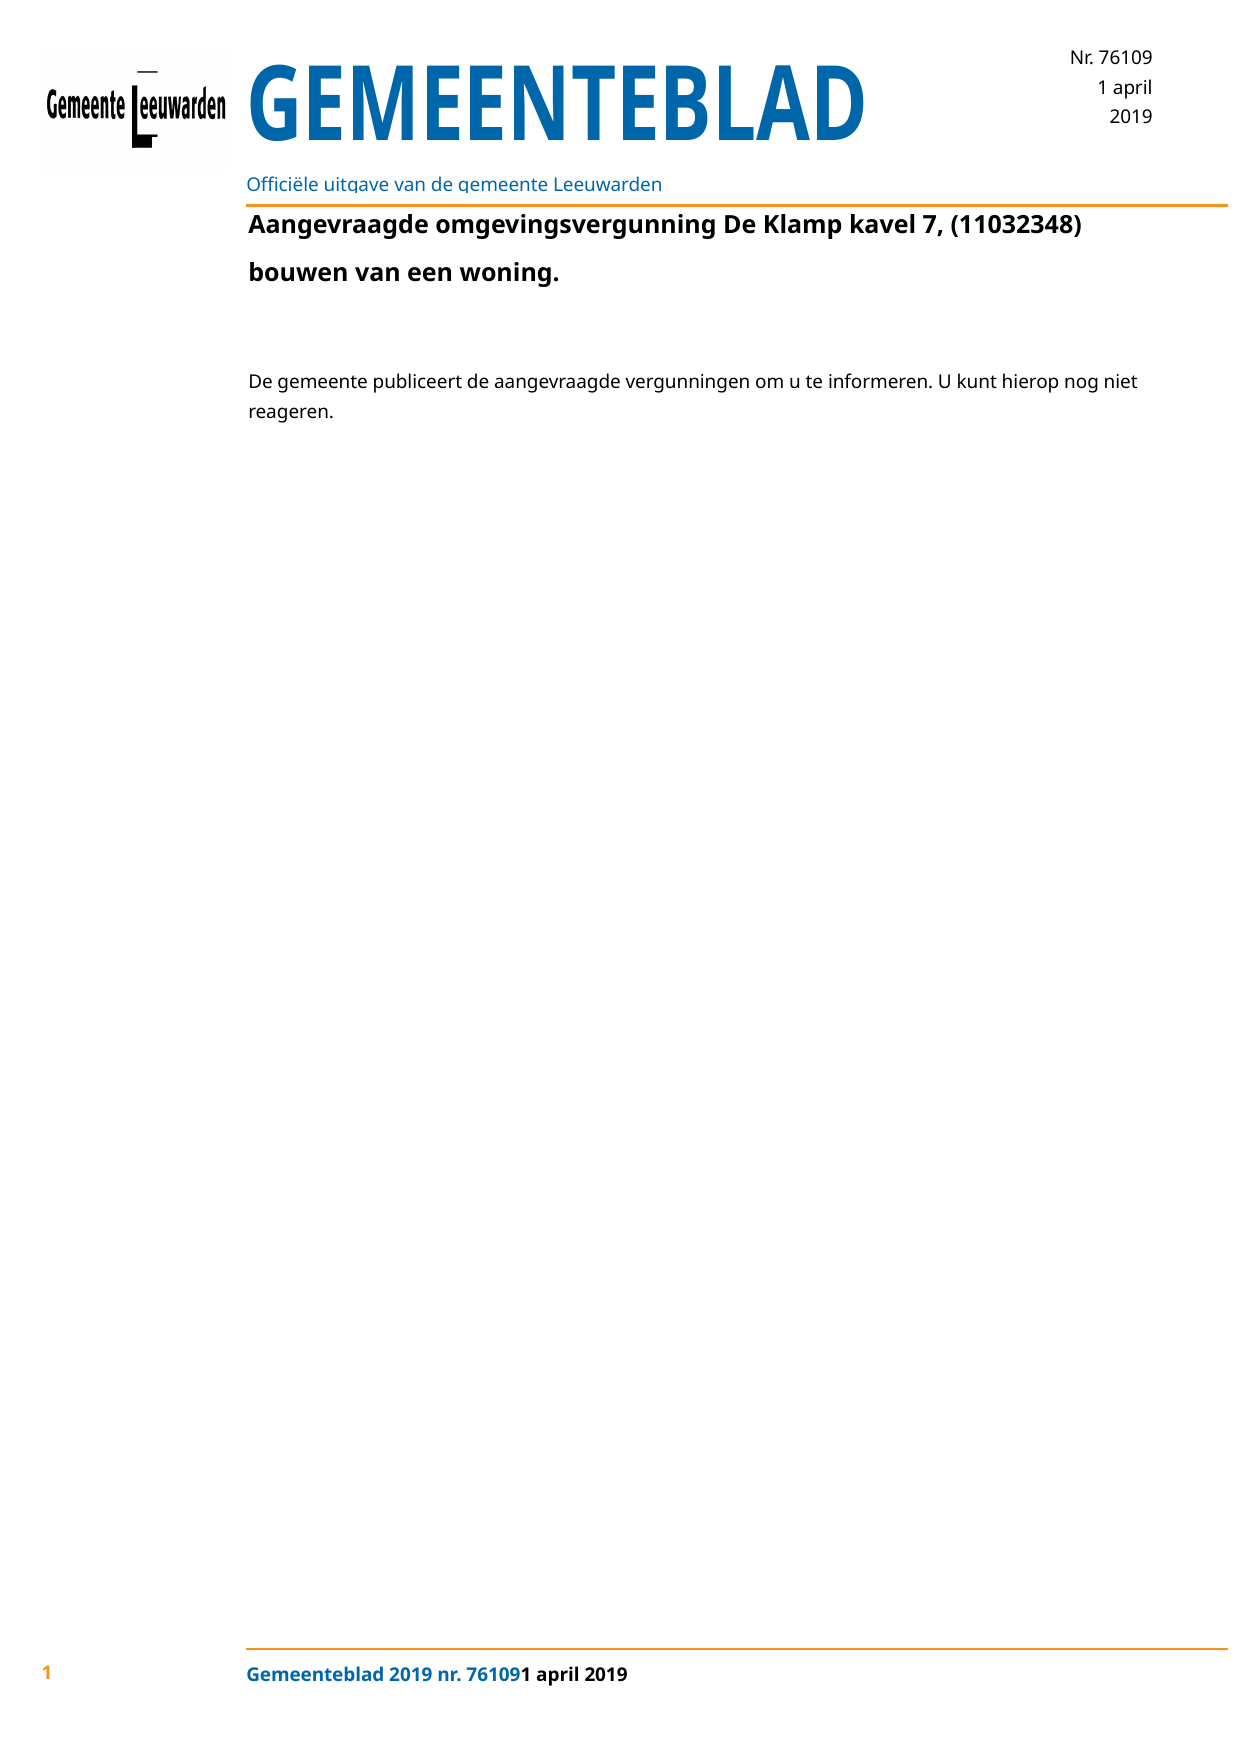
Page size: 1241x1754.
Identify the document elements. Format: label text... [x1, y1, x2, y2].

text De gemeente publiceert de aangevraagde vergunningen om u te informeren. U kunt hierop nog niet reageren. [248, 368, 1152, 424]
picture [41, 47, 231, 172]
text Aangevraagde omgevingsvergunning De Klamp kavel 7, (11032348) bouwen van een woning. [248, 207, 1152, 288]
